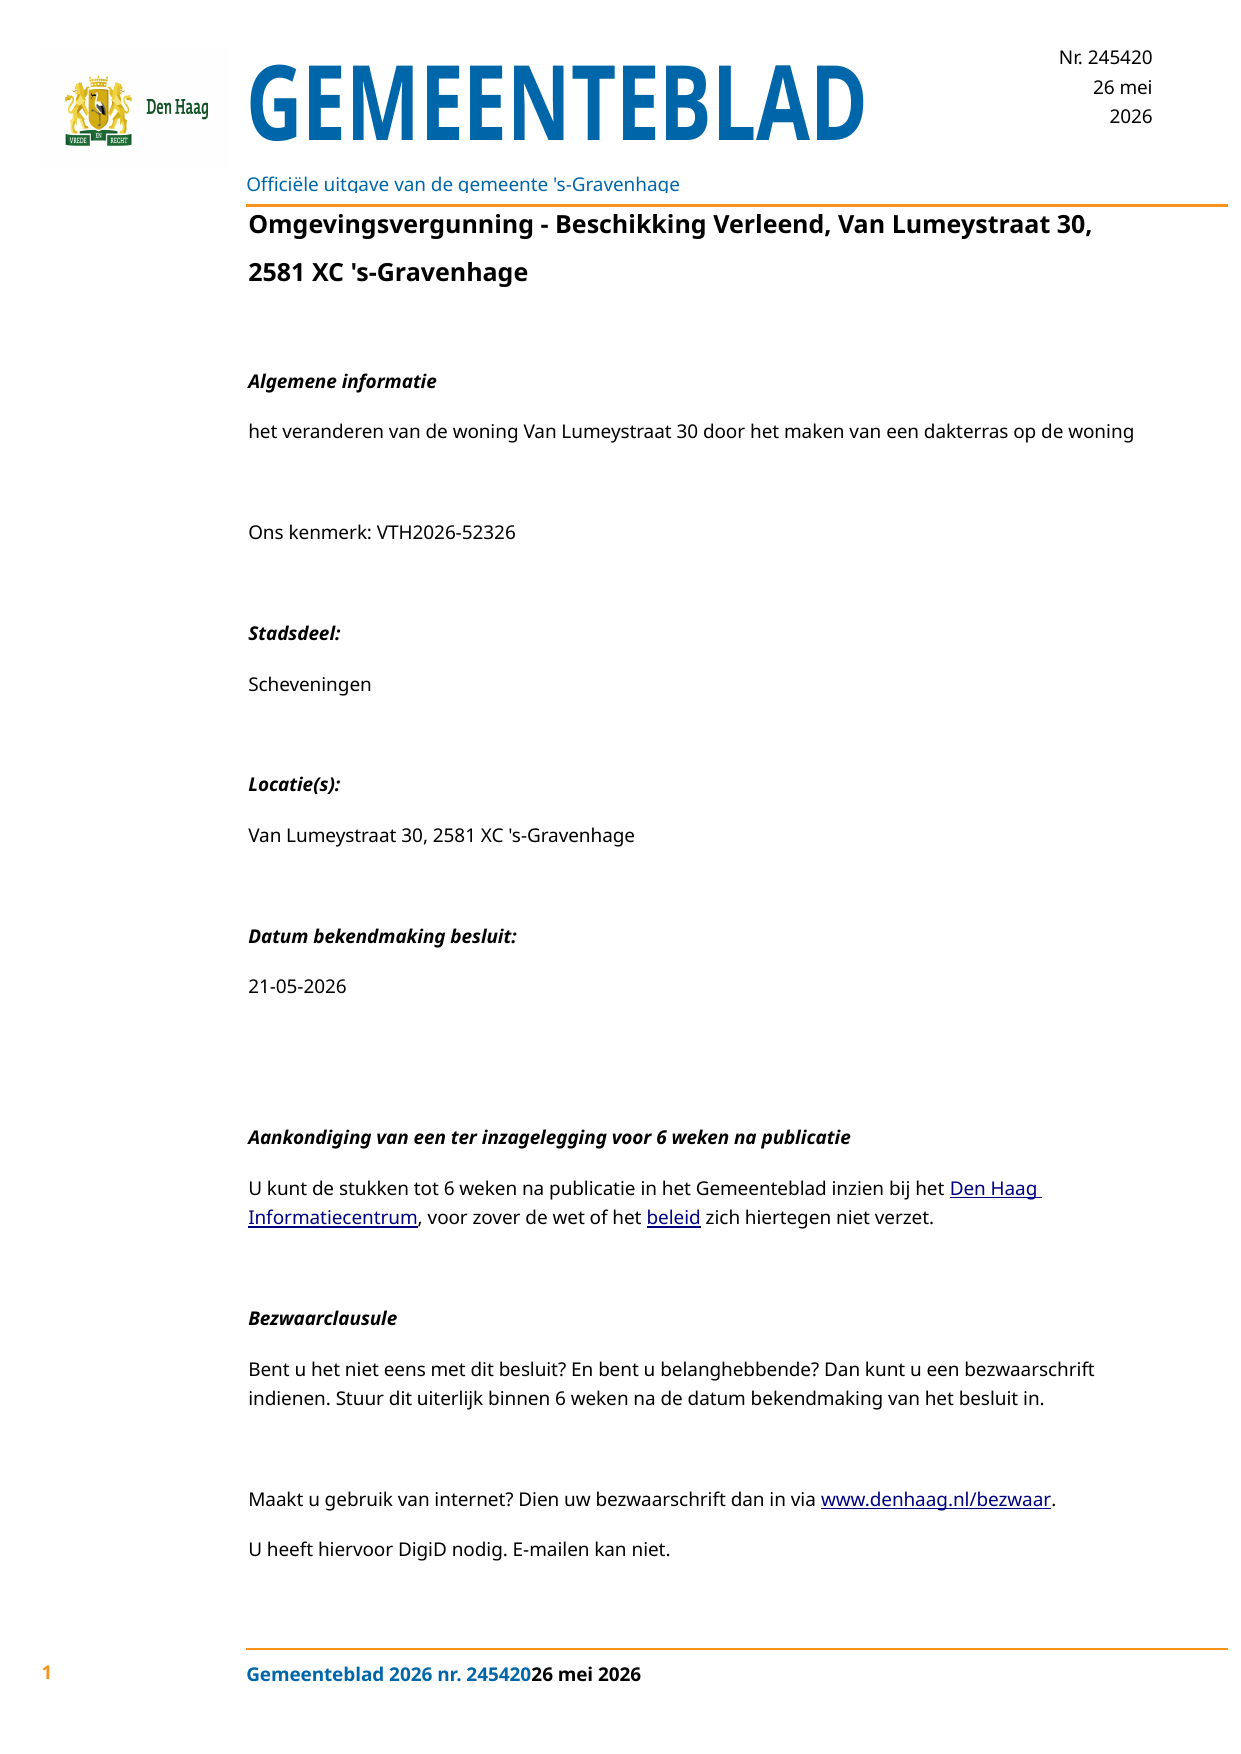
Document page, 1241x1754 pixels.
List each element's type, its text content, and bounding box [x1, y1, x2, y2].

text Stadsdeel: [248, 620, 1152, 646]
text Van Lumeystraat 30, 2581 XC 's-Gravenhage [248, 822, 1152, 848]
text Aankondiging van een ter inzagelegging voor 6 weken na publicatie [248, 1124, 1152, 1150]
text Bezwaarclausule [248, 1305, 1152, 1331]
text Ons kenmerk: VTH2026-52326 [248, 519, 1152, 545]
text U heeft hiervoor DigiD nodig. E-mailen kan niet. [248, 1537, 1152, 1562]
text Datum bekendmaking besluit: [248, 923, 1152, 949]
text 21-05-2026 [248, 973, 1152, 999]
text Locatie(s): [248, 772, 1152, 797]
text Algemene informatie [248, 368, 1152, 394]
text het veranderen van de woning Van Lumeystraat 30 door het maken van een dakterras op de woning [248, 419, 1152, 444]
text U kunt de stukken tot 6 weken na publicatie in het Gemeenteblad inzien bij het Den Haag Informatiecentrum, voor zover de wet of het beleid zich hiertegen niet verzet. [248, 1175, 1152, 1230]
text Omgevingsvergunning - Beschikking Verleend, Van Lumeystraat 30, 2581 XC 's-Gravenhage [248, 207, 1152, 288]
text Scheveningen [248, 671, 1152, 697]
picture [41, 47, 231, 172]
text Maakt u gebruik van internet? Dien uw bezwaarschrift dan in via www.denhaag.nl/bezwaar. [248, 1486, 1152, 1512]
text Bent u het niet eens met dit besluit? En bent u belanghebbende? Dan kunt u een bezwaarschrift indienen. Stuur dit uiterlijk binnen 6 weken na de datum bekendmaking van het besluit in. [248, 1356, 1152, 1411]
